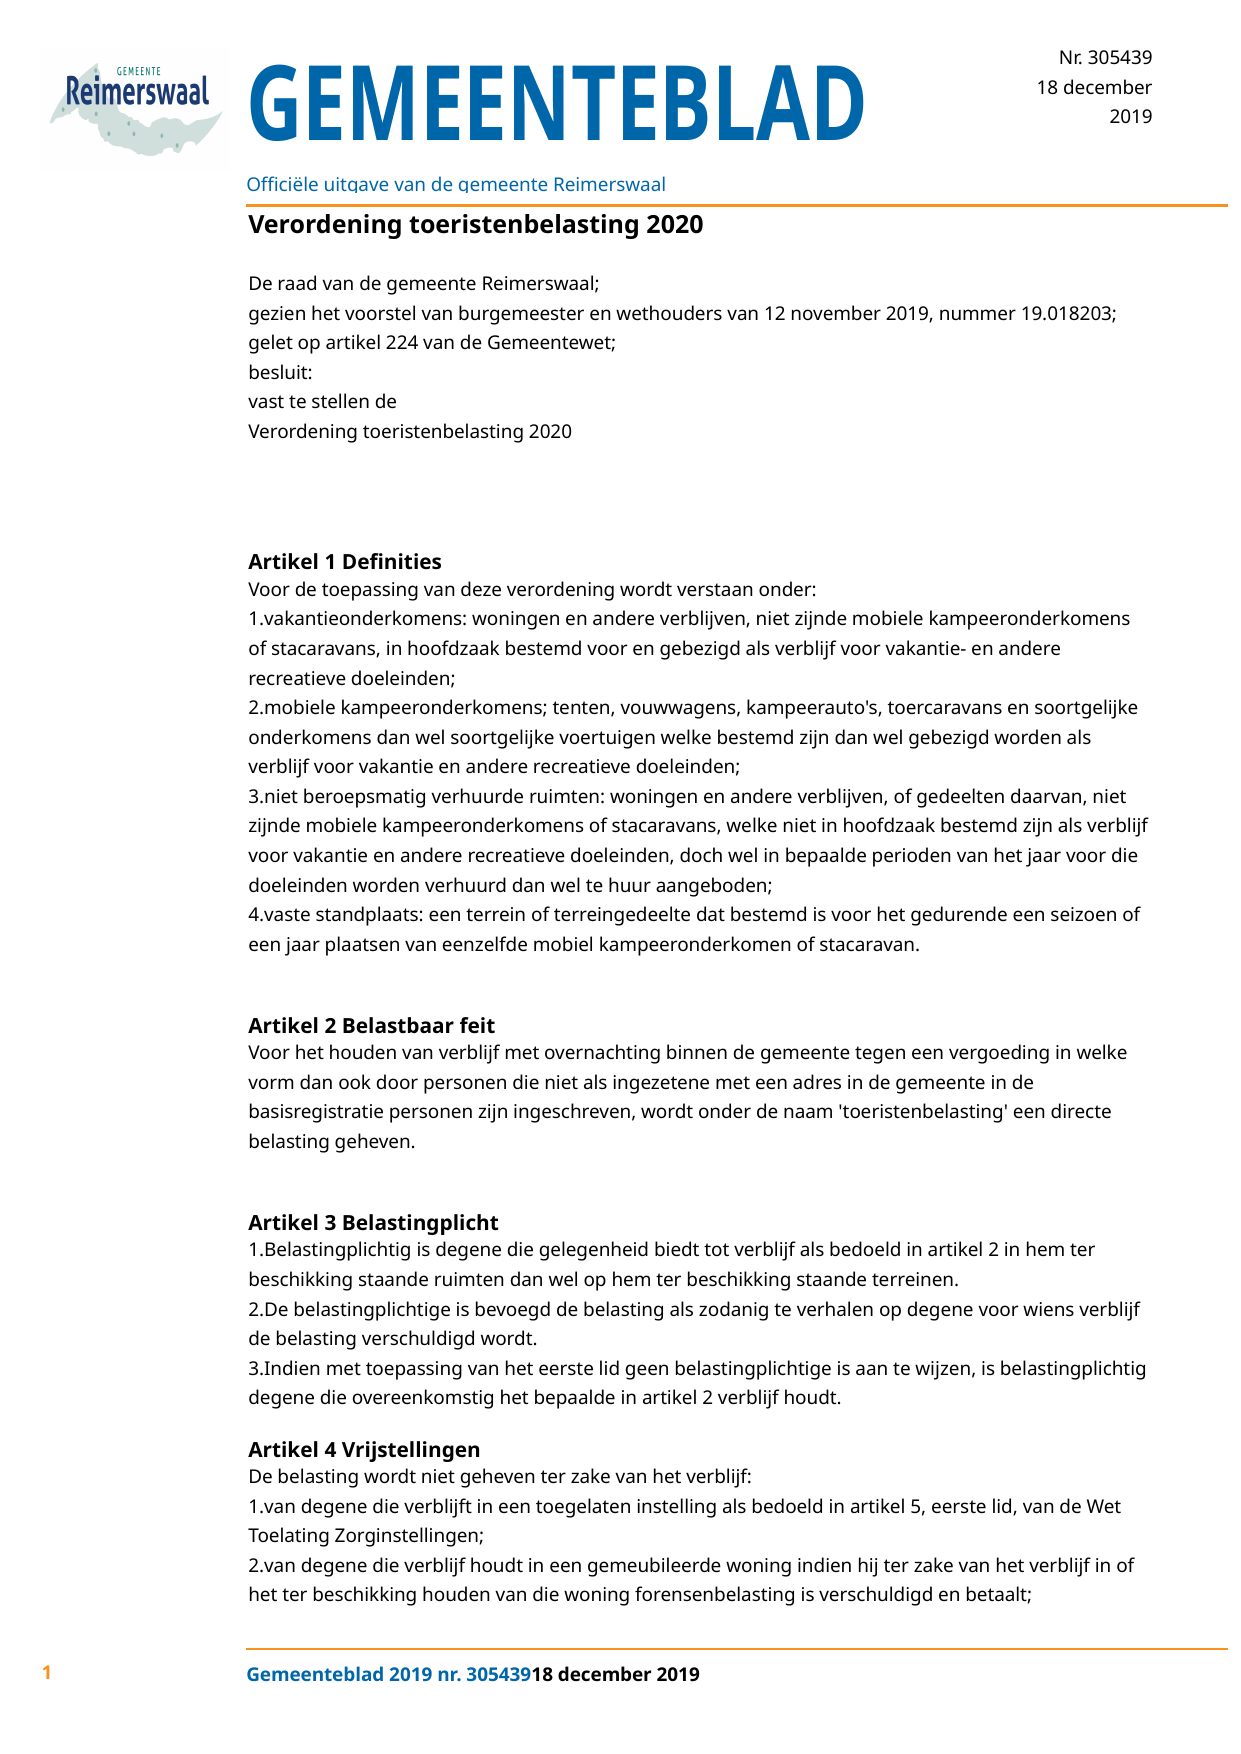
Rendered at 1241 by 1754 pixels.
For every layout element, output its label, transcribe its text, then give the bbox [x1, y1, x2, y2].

text Voor het houden van verblijf met overnachting binnen de gemeente tegen een vergoeding in welke vorm dan ook door personen die niet als ingezetene met een adres in de gemeente in de basisregistratie personen zijn ingeschreven, wordt onder de naam 'toeristenbelasting' een directe belasting geheven. [248, 1039, 1152, 1154]
text Verordening toeristenbelasting 2020 [248, 207, 1152, 241]
text Verordening toeristenbelasting 2020 [248, 418, 1152, 444]
text Artikel 3 Belastingplicht [248, 1208, 1152, 1237]
text 3.niet beroepsmatig verhuurde ruimten: woningen en andere verblijven, of gedeelten daarvan, niet zijnde mobiele kampeeronderkomens of stacaravans, welke niet in hoofdzaak bestemd zijn als verblijf voor vakantie en andere recreatieve doeleinden, doch wel in bepaalde perioden van het jaar voor die doeleinden worden verhuurd dan wel te huur aangeboden; [248, 783, 1152, 897]
text 1.Belastingplichtig is degene die gelegenheid biedt tot verblijf als bedoeld in artikel 2 in hem ter beschikking staande ruimten dan wel op hem ter beschikking staande terreinen. [248, 1237, 1152, 1292]
text 1.vakantieonderkomens: woningen en andere verblijven, niet zijnde mobiele kampeeronderkomens of stacaravans, in hoofdzaak bestemd voor en gebezigd als verblijf voor vakantie- en andere recreatieve doeleinden; [248, 606, 1152, 690]
text 2.van degene die verblijf houdt in een gemeubileerde woning indien hij ter zake van het verblijf in of het ter beschikking houden van die woning forensenbelasting is verschuldigd en betaalt; [248, 1552, 1152, 1607]
text Artikel 2 Belastbaar feit [248, 1011, 1152, 1039]
text Artikel 4 Vrijstellingen [248, 1435, 1152, 1463]
text vast te stellen de [248, 389, 1152, 414]
text De raad van de gemeente Reimerswaal; [248, 270, 1152, 296]
text besluit: [248, 359, 1152, 385]
text gezien het voorstel van burgemeester en wethouders van 12 november 2019, nummer 19.018203; gelet op artikel 224 van de Gemeentewet; [248, 300, 1152, 355]
text 2.mobiele kampeeronderkomens; tenten, vouwwagens, kampeerauto's, toercaravans en soortgelijke onderkomens dan wel soortgelijke voertuigen welke bestemd zijn dan wel gebezigd worden als verblijf voor vakantie en andere recreatieve doeleinden; [248, 694, 1152, 779]
text 1.van degene die verblijft in een toegelaten instelling als bedoeld in artikel 5, eerste lid, van de Wet Toelating Zorginstellingen; [248, 1493, 1152, 1548]
text Voor de toepassing van deze verordening wordt verstaan onder: [248, 576, 1152, 602]
text 4.vaste standplaats: een terrein of terreingedeelte dat bestemd is voor het gedurende een seizoen of een jaar plaatsen van eenzelfde mobiel kampeeronderkomen of stacaravan. [248, 901, 1152, 957]
text 2.De belastingplichtige is bevoegd de belasting als zodanig te verhalen op degene voor wiens verblijf de belasting verschuldigd wordt. [248, 1296, 1152, 1351]
text 3.Indien met toepassing van het eerste lid geen belastingplichtige is aan te wijzen, is belastingplichtig degene die overeenkomstig het bepaalde in artikel 2 verblijf houdt. [248, 1355, 1152, 1410]
text Artikel 1 Definities [248, 547, 1152, 576]
picture [41, 47, 231, 172]
text De belasting wordt niet geheven ter zake van het verblijf: [248, 1463, 1152, 1489]
